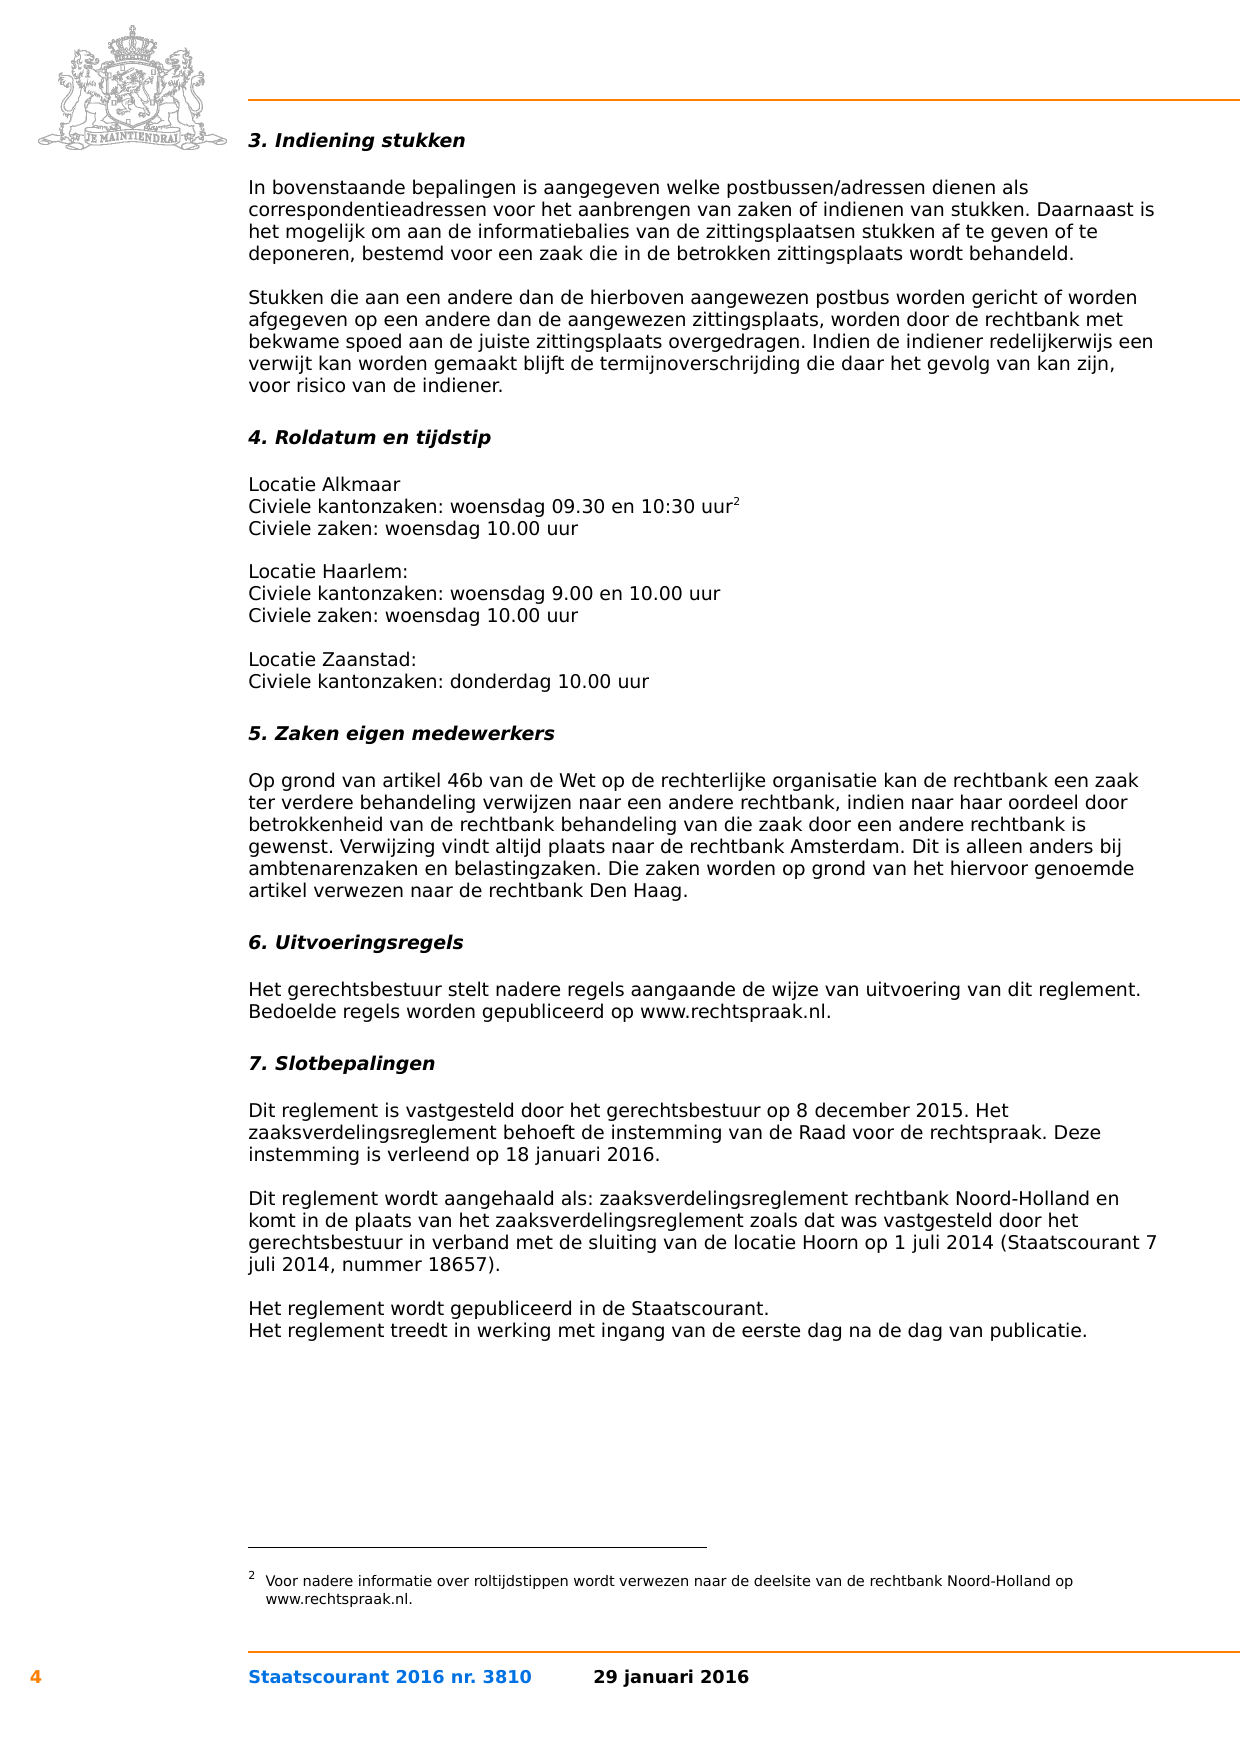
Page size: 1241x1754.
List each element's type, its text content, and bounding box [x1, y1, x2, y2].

text Voor nadere informatie over roltijdstippen wordt verwezen naar de deelsite van de rechtbank Noord-Holland op www.rechtspraak.nl. [248, 1569, 1163, 1608]
text Het reglement wordt gepubliceerd in de Staatscourant. [248, 1297, 1163, 1319]
text In bovenstaande bepalingen is aangegeven welke postbussen/adressen dienen als correspondentieadressen voor het aanbrengen van zaken of indienen van stukken. Daarnaast is het mogelijk om aan de informatiebalies van de zittingsplaatsen stukken af te geven of te deponeren, bestemd voor een zaak die in de betrokken zittingsplaats wordt behandeld. [248, 177, 1163, 265]
subtitle 6. Uitvoeringsregels [248, 932, 1163, 954]
subtitle 3. Indiening stukken [248, 130, 1163, 152]
text Civiele kantonzaken: woensdag 09.30 en 10:30 uur [248, 496, 1163, 517]
text Het reglement treedt in werking met ingang van de eerste dag na de dag van publicatie. [248, 1319, 1163, 1341]
text Civiele kantonzaken: woensdag 9.00 en 10.00 uur [248, 583, 1163, 605]
text Civiele zaken: woensdag 10.00 uur [248, 517, 1163, 539]
text Het gerechtsbestuur stelt nadere regels aangaande de wijze van uitvoering van dit reglement. Bedoelde regels worden gepubliceerd op www.rechtspraak.nl. [248, 979, 1163, 1023]
text Locatie Haarlem: [248, 561, 1163, 583]
text Dit reglement is vastgesteld door het gerechtsbestuur op 8 december 2015. Het zaaksverdelingsreglement behoeft de instemming van de Raad voor de rechtspraak. Deze instemming is verleend op 18 januari 2016. [248, 1100, 1163, 1166]
text Civiele zaken: woensdag 10.00 uur [248, 605, 1163, 627]
text Stukken die aan een andere dan de hierboven aangewezen postbus worden gericht of worden afgegeven op een andere dan de aangewezen zittingsplaats, worden door de rechtbank met bekwame spoed aan de juiste zittingsplaats overgedragen. Indien de indiener redelijkerwijs een verwijt kan worden gemaakt blijft de termijnoverschrijding die daar het gevolg van kan zijn, voor risico van de indiener. [248, 287, 1163, 397]
text Dit reglement wordt aangehaald als: zaaksverdelingsreglement rechtbank Noord-Holland en komt in de plaats van het zaaksverdelingsreglement zoals dat was vastgesteld door het gerechtsbestuur in verband met de sluiting van de locatie Hoorn op 1 juli 2014 (Staatscourant 7 juli 2014, nummer 18657). [248, 1188, 1163, 1276]
subtitle 7. Slotbepalingen [248, 1053, 1163, 1075]
subtitle 4. Roldatum en tijdstip [248, 427, 1163, 448]
text Civiele kantonzaken: donderdag 10.00 uur [248, 671, 1163, 693]
subtitle 5. Zaken eigen medewerkers [248, 723, 1163, 745]
text Locatie Alkmaar [248, 473, 1163, 496]
text Op grond van artikel 46b van de Wet op de rechterlijke organisatie kan de rechtbank een zaak ter verdere behandeling verwijzen naar een andere rechtbank, indien naar haar oordeel door betrokkenheid van de rechtbank behandeling van die zaak door een andere rechtbank is gewenst. Verwijzing vindt altijd plaats naar de rechtbank Amsterdam. Dit is alleen anders bij ambtenarenzaken en belastingzaken. Die zaken worden op grond van het hiervoor genoemde artikel verwezen naar de rechtbank Den Haag. [248, 770, 1163, 902]
picture [38, 25, 227, 150]
text Locatie Zaanstad: [248, 649, 1163, 671]
